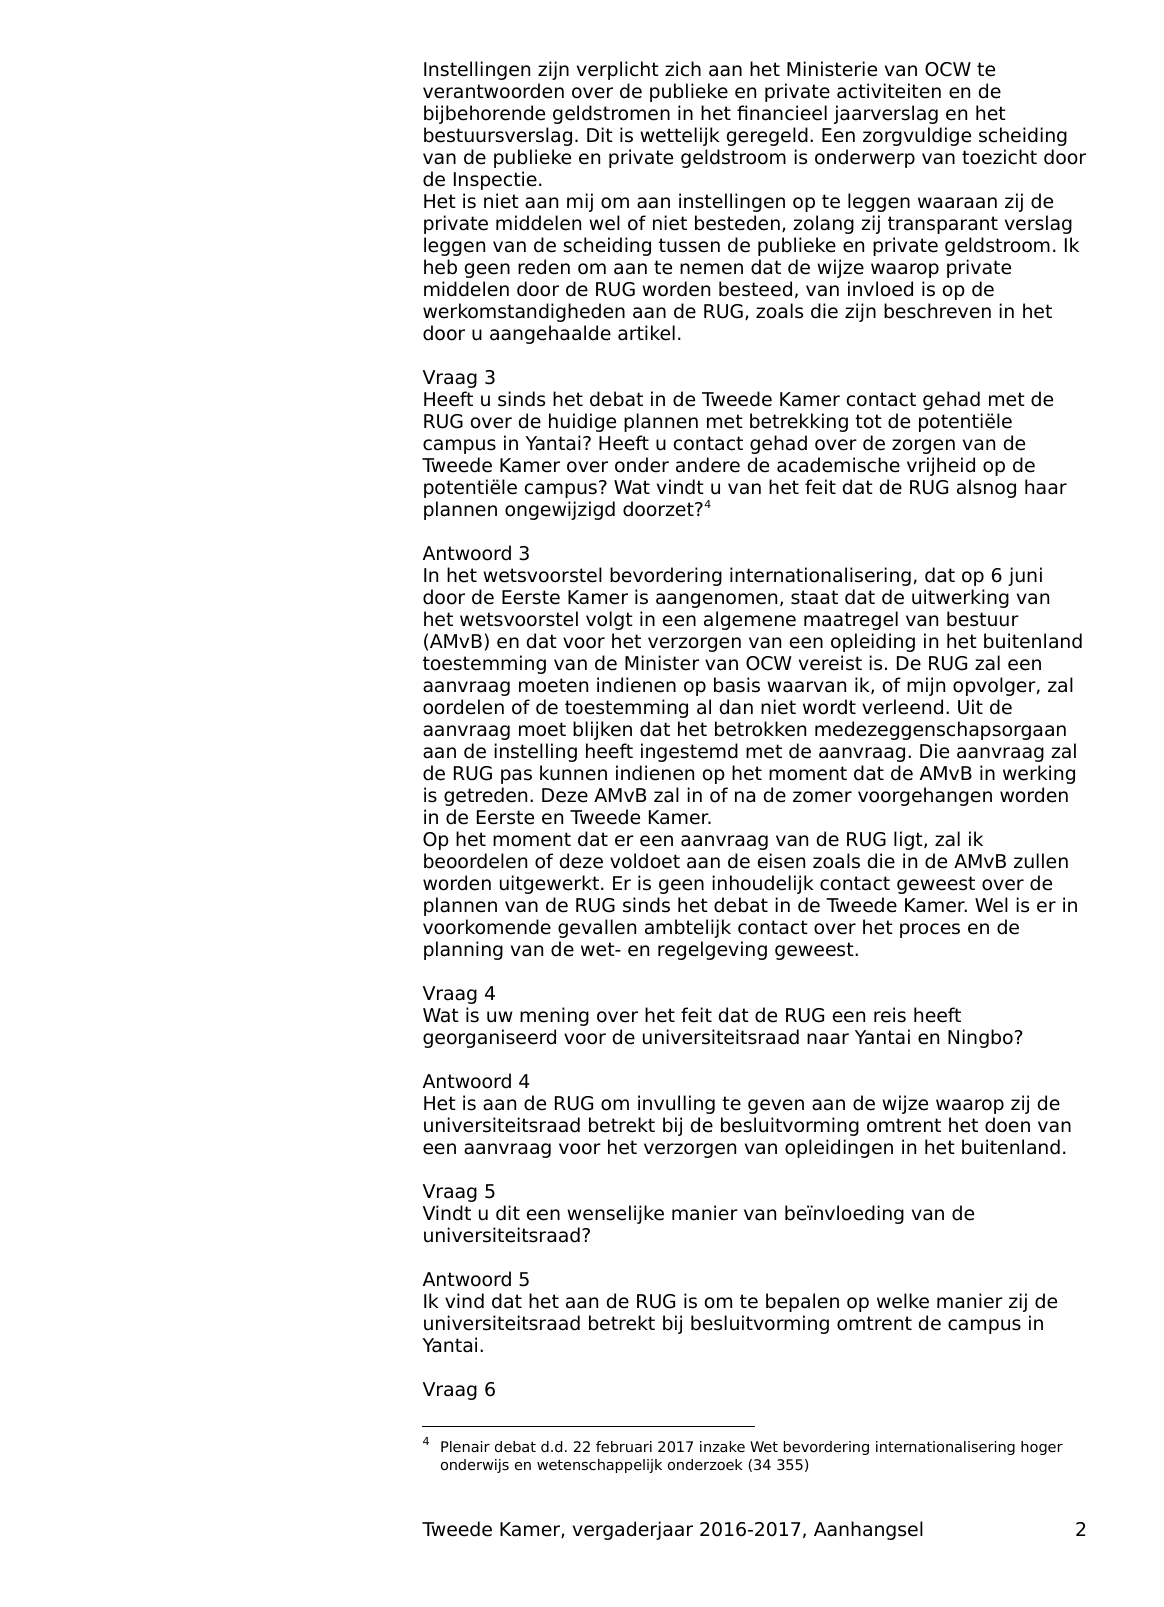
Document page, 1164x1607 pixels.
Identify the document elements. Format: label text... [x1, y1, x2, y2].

text Vindt u dit een wenselijke manier van beïnvloeding van de universiteitsraad? [422, 1203, 1087, 1247]
text Antwoord 4 [422, 1071, 1087, 1093]
text Het is aan de RUG om invulling te geven aan de wijze waarop zij de universiteitsraad betrekt bij de besluitvorming omtrent het doen van een aanvraag voor het verzorgen van opleidingen in het buitenland. [422, 1093, 1087, 1159]
text Wat is uw mening over het feit dat de RUG een reis heeft georganiseerd voor de universiteitsraad naar Yantai en Ningbo? [422, 1005, 1087, 1049]
text Vraag 4 [422, 983, 1087, 1005]
text Antwoord 3 [422, 543, 1087, 565]
text Instellingen zijn verplicht zich aan het Ministerie van OCW te verantwoorden over de publieke en private activiteiten en de bijbehorende geldstromen in het financieel jaarverslag en het bestuursverslag. Dit is wettelijk geregeld. Een zorgvuldige scheiding van de publieke en private geldstroom is onderwerp van toezicht door de Inspectie. [422, 59, 1087, 191]
text Het is niet aan mij om aan instellingen op te leggen waaraan zij de private middelen wel of niet besteden, zolang zij transparant verslag leggen van de scheiding tussen de publieke en private geldstroom. Ik heb geen reden om aan te nemen dat de wijze waarop private middelen door de RUG worden besteed, van invloed is op de werkomstandigheden aan de RUG, zoals die zijn beschreven in het door u aangehaalde artikel. [422, 191, 1087, 345]
text Antwoord 5 [422, 1269, 1087, 1291]
text Vraag 3 [422, 367, 1087, 389]
text Ik vind dat het aan de RUG is om te bepalen op welke manier zij de universiteitsraad betrekt bij besluitvorming omtrent de campus in Yantai. [422, 1291, 1087, 1357]
text In het wetsvoorstel bevordering internationalisering, dat op 6 juni door de Eerste Kamer is aangenomen, staat dat de uitwerking van het wetsvoorstel volgt in een algemene maatregel van bestuur (AMvB) en dat voor het verzorgen van een opleiding in het buitenland toestemming van de Minister van OCW vereist is. De RUG zal een aanvraag moeten indienen op basis waarvan ik, of mijn opvolger, zal oordelen of de toestemming al dan niet wordt verleend. Uit de aanvraag moet blijken dat het betrokken medezeggenschapsorgaan aan de instelling heeft ingestemd met de aanvraag. Die aanvraag zal de RUG pas kunnen indienen op het moment dat de AMvB in werking is getreden. Deze AMvB zal in of na de zomer voorgehangen worden in de Eerste en Tweede Kamer. [422, 565, 1087, 829]
text Plenair debat d.d. 22 februari 2017 inzake Wet bevordering internationalisering hoger onderwijs en wetenschappelijk onderzoek (34 355) [422, 1435, 1087, 1474]
text Op het moment dat er een aanvraag van de RUG ligt, zal ik beoordelen of deze voldoet aan de eisen zoals die in de AMvB zullen worden uitgewerkt. Er is geen inhoudelijk contact geweest over de plannen van de RUG sinds het debat in de Tweede Kamer. Wel is er in voorkomende gevallen ambtelijk contact over het proces en de planning van de wet- en regelgeving geweest. [422, 829, 1087, 961]
text Vraag 6 [422, 1379, 1087, 1401]
text Vraag 5 [422, 1181, 1087, 1203]
text Heeft u sinds het debat in de Tweede Kamer contact gehad met de RUG over de huidige plannen met betrekking tot de potentiële campus in Yantai? Heeft u contact gehad over de zorgen van de Tweede Kamer over onder andere de academische vrijheid op de potentiële campus? Wat vindt u van het feit dat de RUG alsnog haar plannen ongewijzigd doorzet? [422, 389, 1087, 521]
